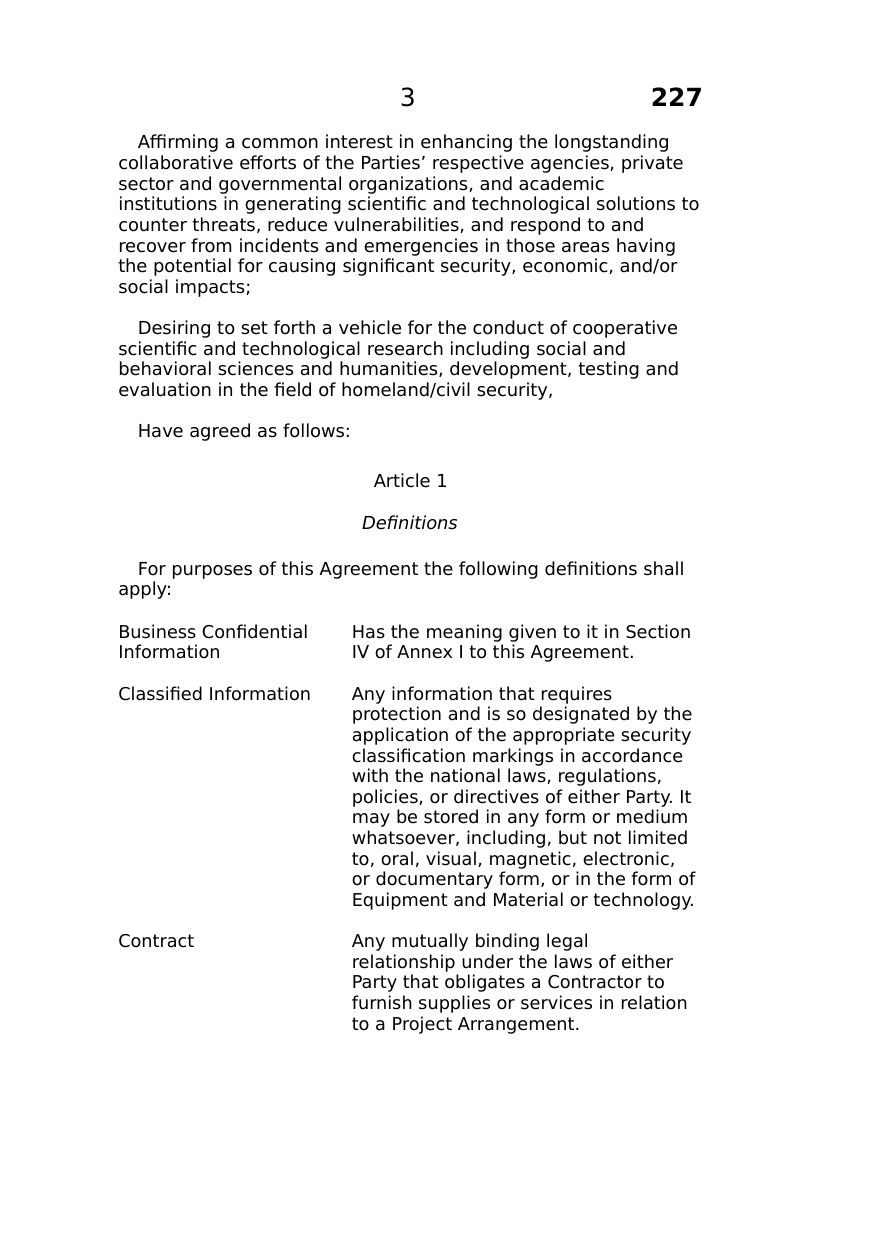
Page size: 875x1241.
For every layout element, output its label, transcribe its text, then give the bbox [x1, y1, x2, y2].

table_cell Classified Information [118, 684, 346, 911]
table_cell [118, 663, 346, 684]
table_cell Contract [118, 931, 346, 1034]
text For purposes of this Agreement the following definitions shall apply: [118, 558, 703, 600]
table_cell [118, 911, 346, 931]
table_cell [118, 1034, 346, 1055]
text Desiring to set forth a vehicle for the conduct of cooperative scientific and technological research including social and behavioral sciences and humanities, development, testing and evaluation in the field of homeland/civil security, [118, 318, 703, 401]
text Affirming a common interest in enhancing the longstanding collaborative efforts of the Parties’ respective agencies, private sector and governmental organizations, and academic institutions in generating scientific and technological solutions to counter threats, reduce vulnerabilities, and respond to and recover from incidents and emergencies in those areas having the potential for causing significant security, economic, and/or social impacts; [118, 132, 703, 298]
table_cell [346, 663, 703, 684]
table_header Business Confidential Information [118, 622, 346, 663]
table_cell Any mutually binding legal relationship under the laws of either Party that obligates a Contractor to furnish supplies or services in relation to a Project Arrangement. [346, 931, 703, 1034]
table_cell Any information that requires protection and is so designated by the application of the appropriate security classification markings in accordance with the national laws, regulations, policies, or directives of either Party. It may be stored in any form or medium whatsoever, including, but not limited to, oral, visual, magnetic, electronic, or documentary form, or in the form of Equipment and Material or technology. [346, 684, 703, 911]
subtitle Article 1 Definitions [118, 471, 703, 533]
text Have agreed as follows: [118, 421, 703, 441]
table_cell [346, 911, 703, 931]
table_header Has the meaning given to it in Section IV of Annex I to this Agreement. [346, 622, 703, 663]
table_cell [346, 1034, 703, 1055]
